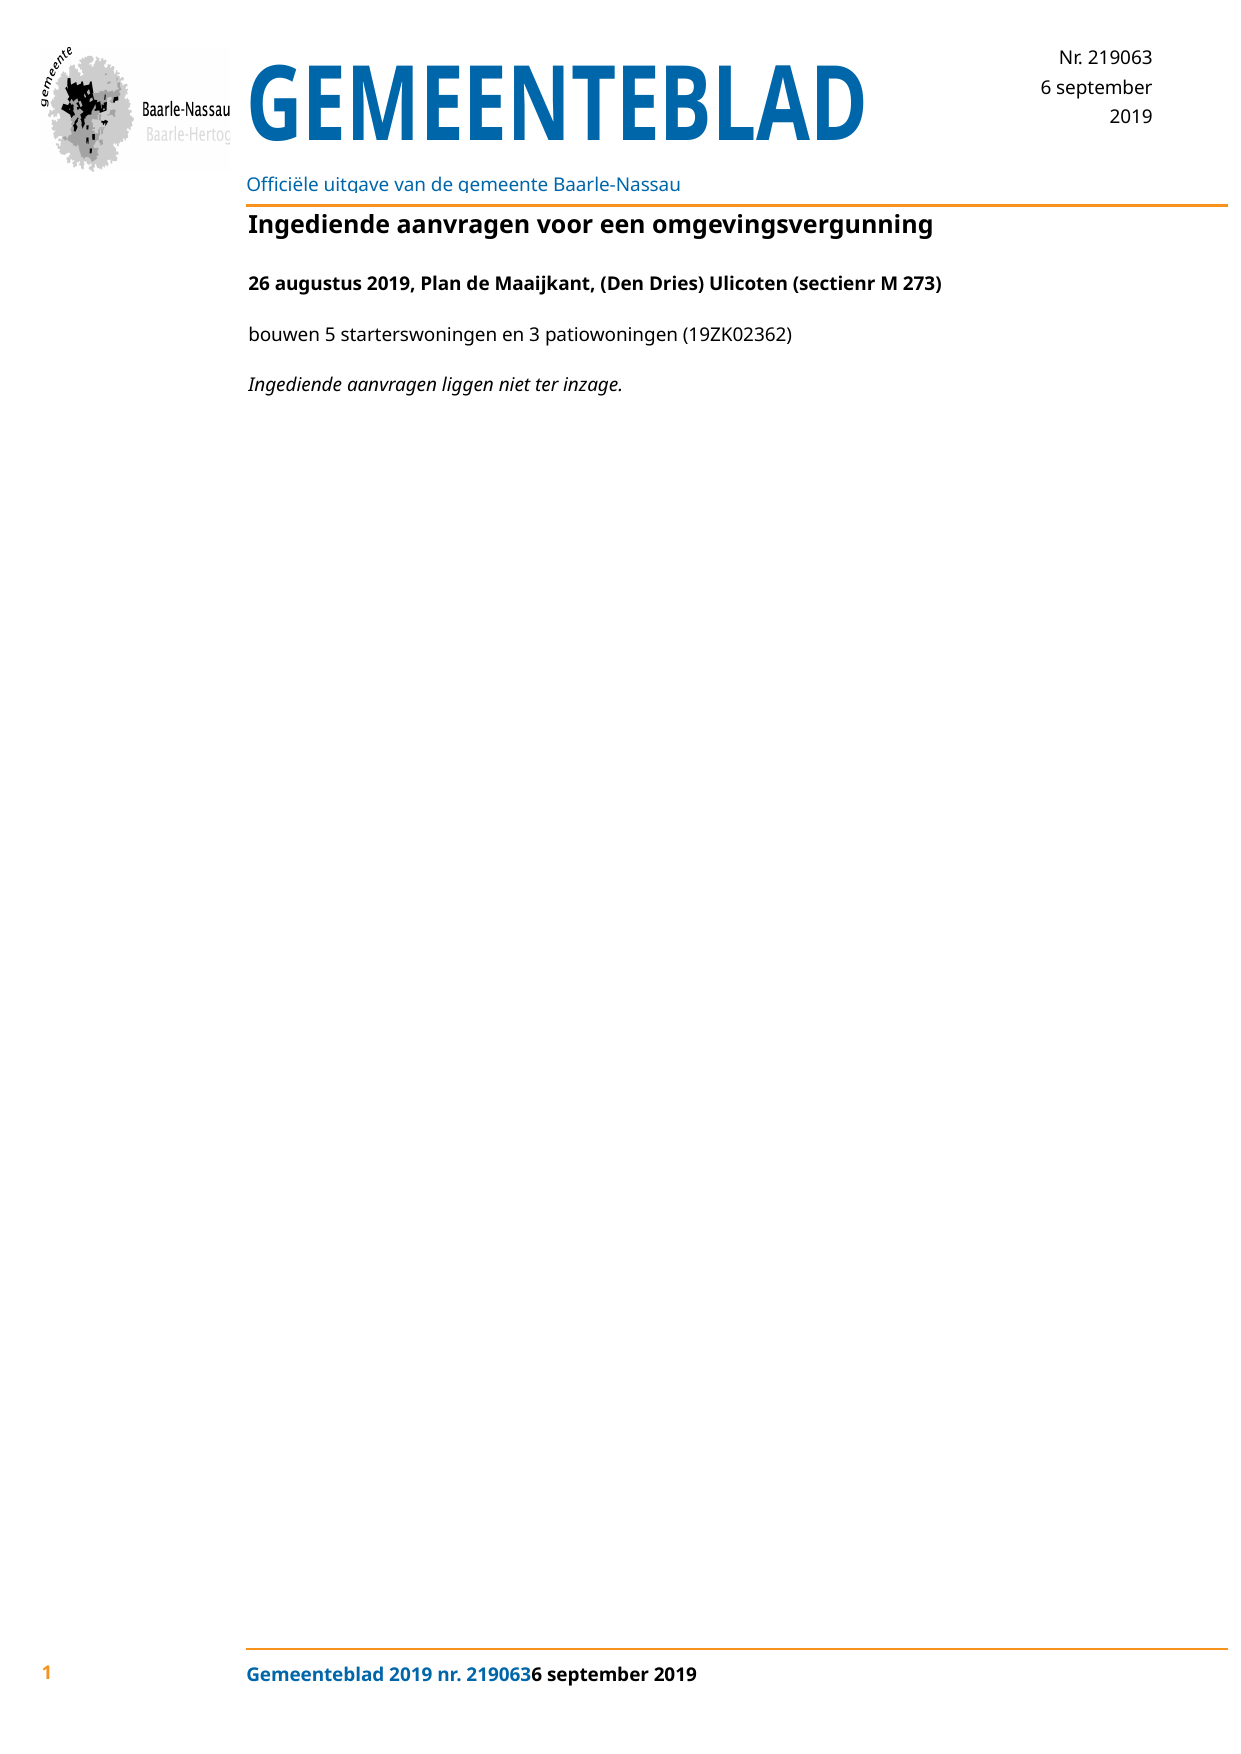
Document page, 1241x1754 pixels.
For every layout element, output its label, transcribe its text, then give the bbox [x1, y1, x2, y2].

picture [41, 47, 231, 172]
text bouwen 5 starterswoningen en 3 patiowoningen (19ZK02362) [248, 321, 1152, 346]
text Ingediende aanvragen liggen niet ter inzage. [248, 371, 1152, 397]
text Ingediende aanvragen voor een omgevingsvergunning [248, 207, 1152, 241]
text 26 augustus 2019, Plan de Maaijkant, (Den Dries) Ulicoten (sectienr M 273) [248, 270, 1152, 296]
